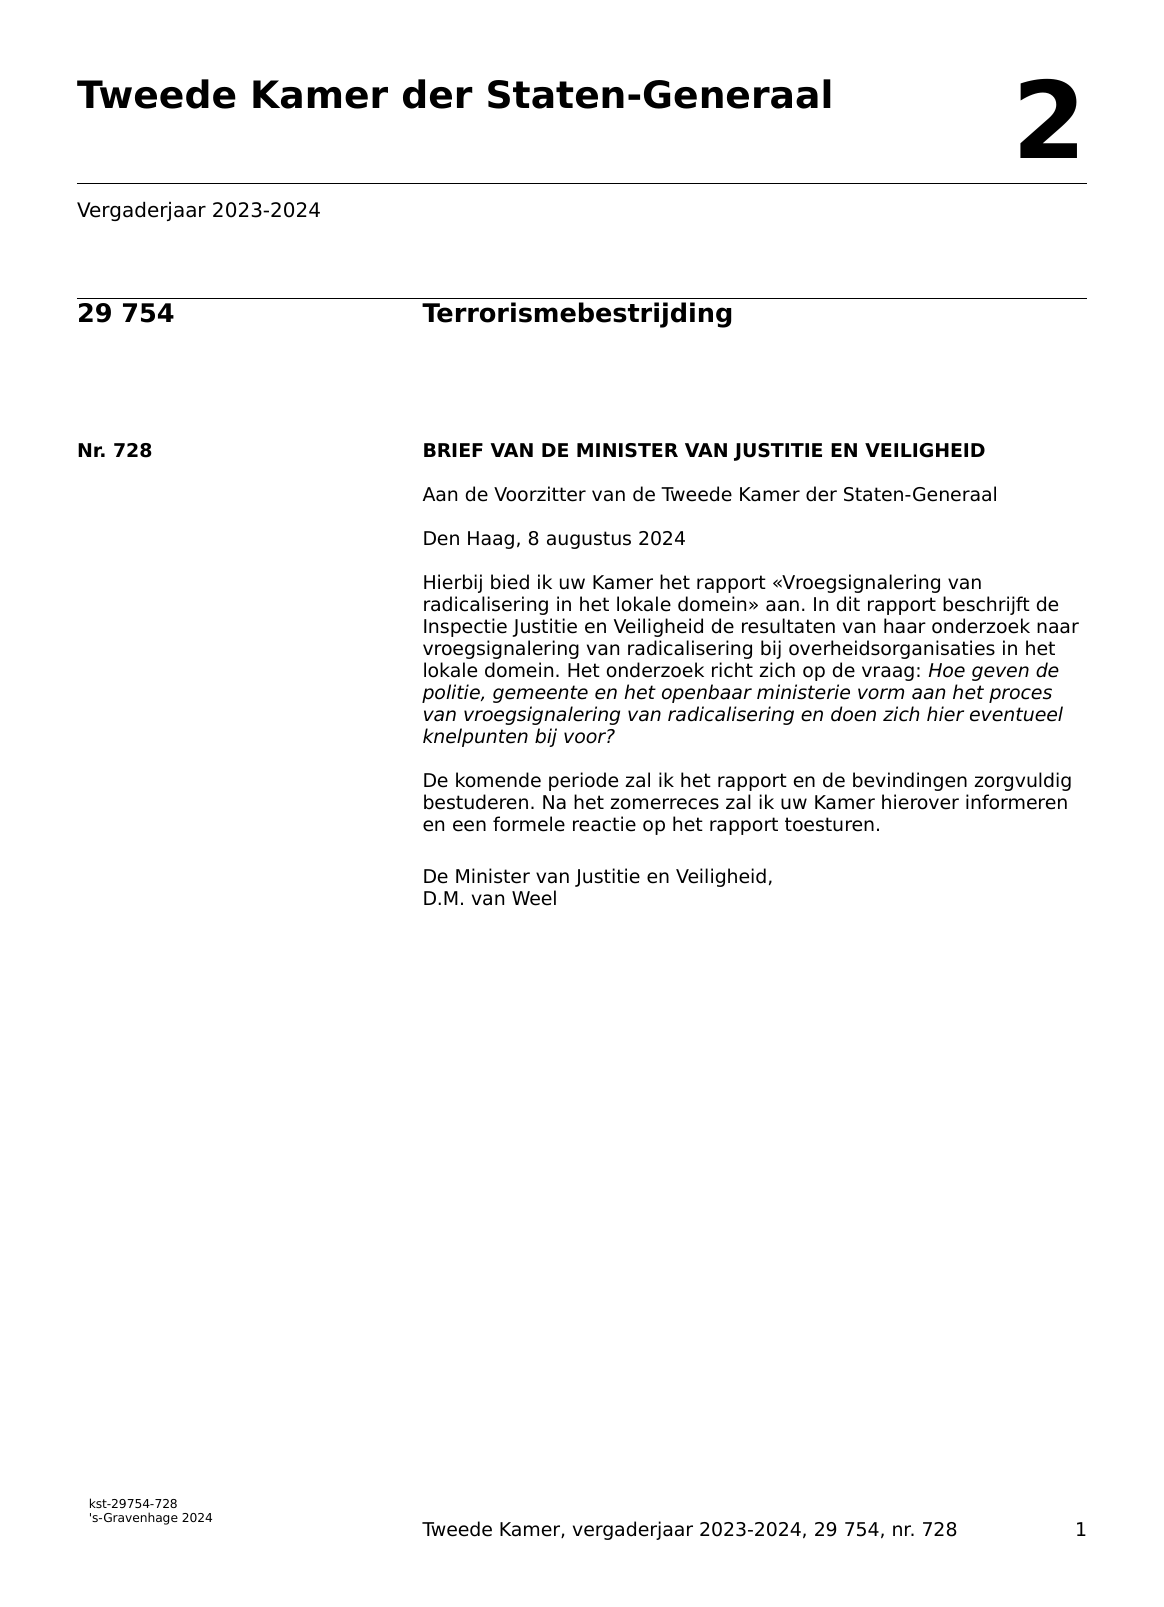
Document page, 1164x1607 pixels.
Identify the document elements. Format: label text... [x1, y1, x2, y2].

text kst-29754-728 [88, 1497, 323, 1511]
text Den Haag, 8 augustus 2024 [422, 528, 1087, 550]
table_header Tweede Kamer der Staten-Generaal [77, 59, 886, 183]
text Aan de Voorzitter van de Tweede Kamer der Staten-Generaal [422, 484, 1087, 506]
text De Minister van Justitie en Veiligheid, D.M. van Weel [422, 866, 1087, 910]
table_cell Vergaderjaar 2023-2024 [77, 184, 1087, 298]
text 's-Gravenhage 2024 [88, 1511, 323, 1525]
subtitle 29 754 Terrorismebestrijding [77, 299, 1087, 329]
text De komende periode zal ik het rapport en de bevindingen zorgvuldig bestuderen. Na het zomerreces zal ik uw Kamer hierover informeren en een formele reactie op het rapport toesturen. [422, 770, 1087, 836]
subtitle Nr. 728 BRIEF VAN DE MINISTER VAN JUSTITIE EN VEILIGHEID [77, 440, 1087, 462]
text Hierbij bied ik uw Kamer het rapport «Vroegsignalering van radicalisering in het lokale domein» aan. In dit rapport beschrijft de Inspectie Justitie en Veiligheid de resultaten van haar onderzoek naar vroegsignalering van radicalisering bij overheidsorganisaties in het lokale domein. Het onderzoek richt zich op de vraag: Hoe geven de politie, gemeente en het openbaar ministerie vorm aan het proces van vroegsignalering van radicalisering en doen zich hier eventueel knelpunten bij voor? [422, 572, 1087, 748]
table_header 2 [886, 59, 1087, 183]
